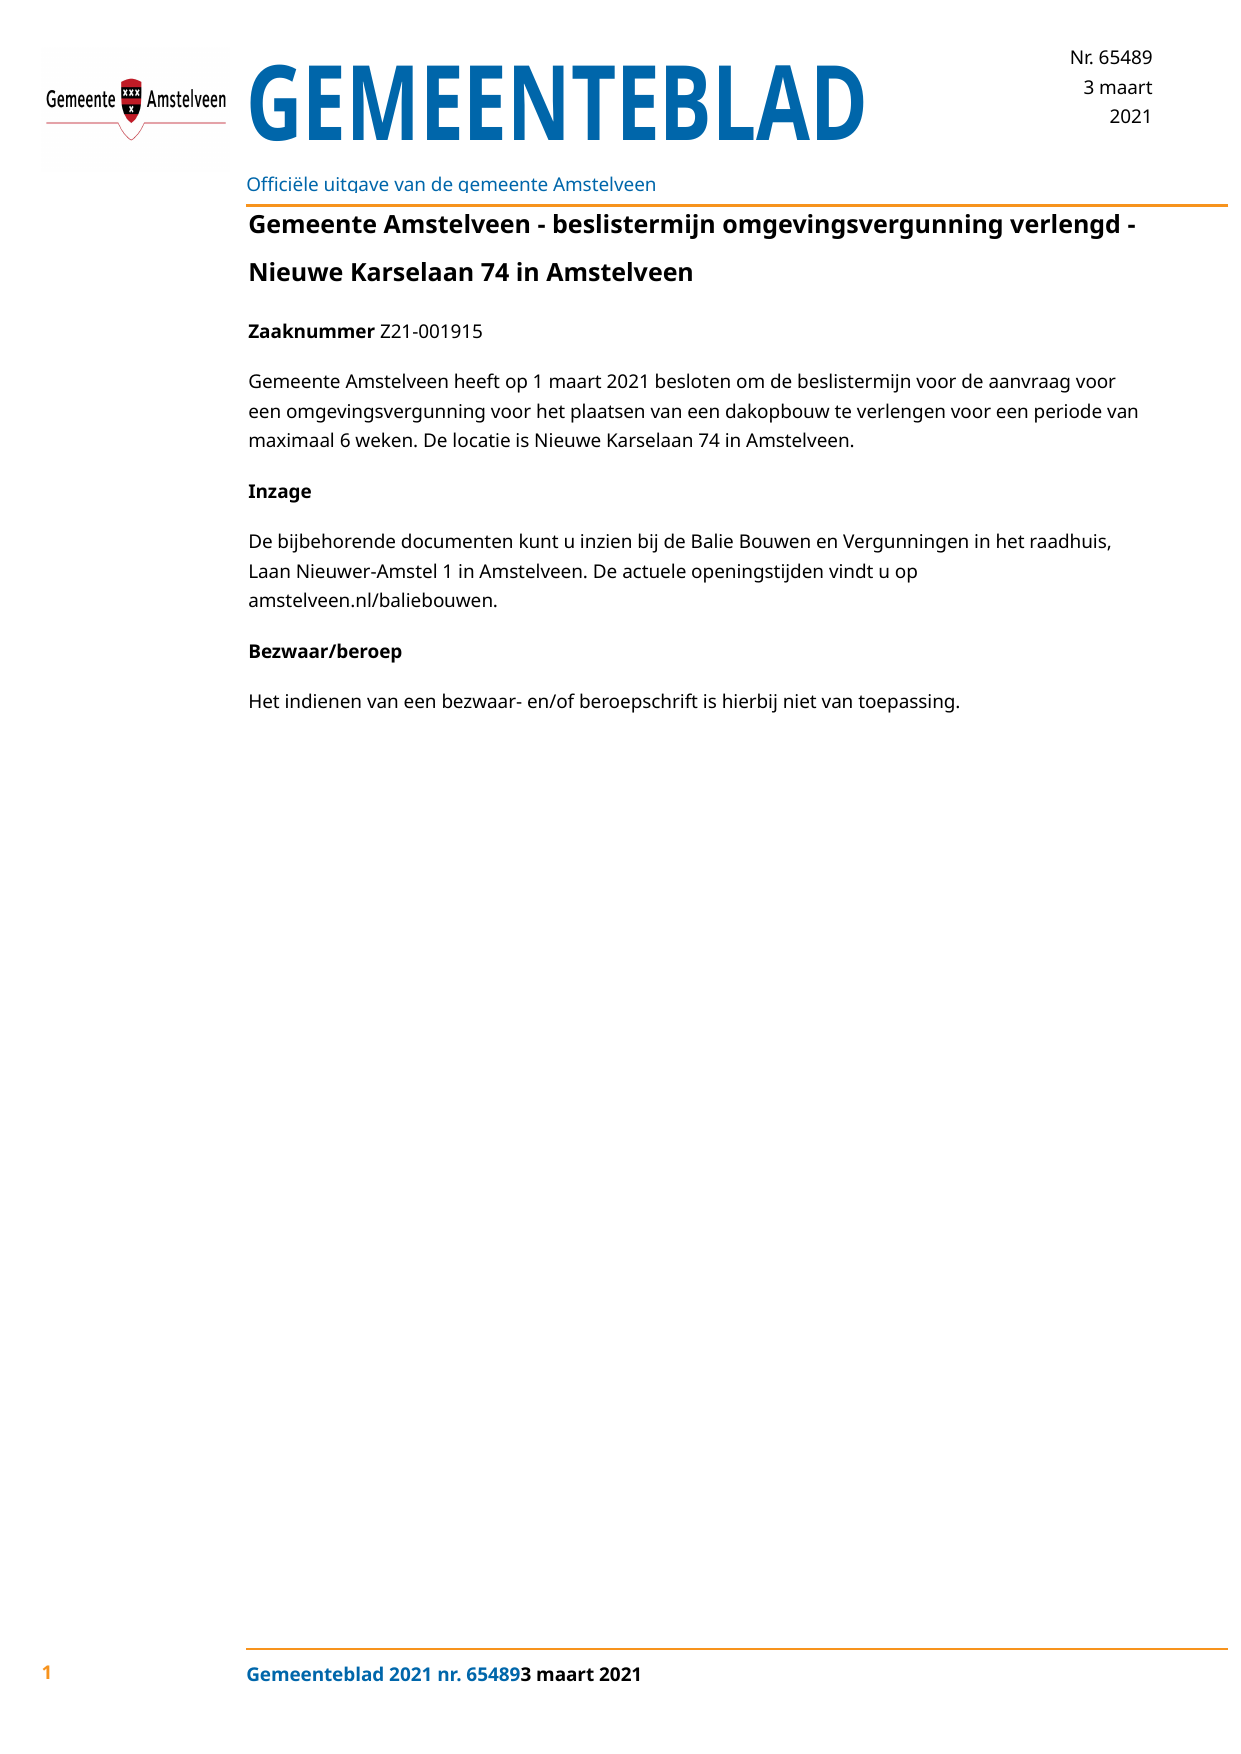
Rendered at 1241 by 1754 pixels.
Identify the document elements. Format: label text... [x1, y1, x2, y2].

text Inzage [248, 478, 1152, 504]
text Gemeente Amstelveen - beslistermijn omgevingsvergunning verlengd - Nieuwe Karselaan 74 in Amstelveen [248, 207, 1152, 288]
text Het indienen van een bezwaar- en/of beroepschrift is hierbij niet van toepassing. [248, 688, 1152, 714]
text Zaaknummer Z21-001915 [248, 318, 1152, 344]
picture [41, 47, 231, 172]
text De bijbehorende documenten kunt u inzien bij de Balie Bouwen en Vergunningen in het raadhuis, Laan Nieuwer-Amstel 1 in Amstelveen. De actuele openingstijden vindt u op amstelveen.nl/baliebouwen. [248, 528, 1152, 613]
text Bezwaar/beroep [248, 638, 1152, 664]
text Gemeente Amstelveen heeft op 1 maart 2021 besloten om de beslistermijn voor de aanvraag voor een omgevingsvergunning voor het plaatsen van een dakopbouw te verlengen voor een periode van maximaal 6 weken. De locatie is Nieuwe Karselaan 74 in Amstelveen. [248, 368, 1152, 453]
